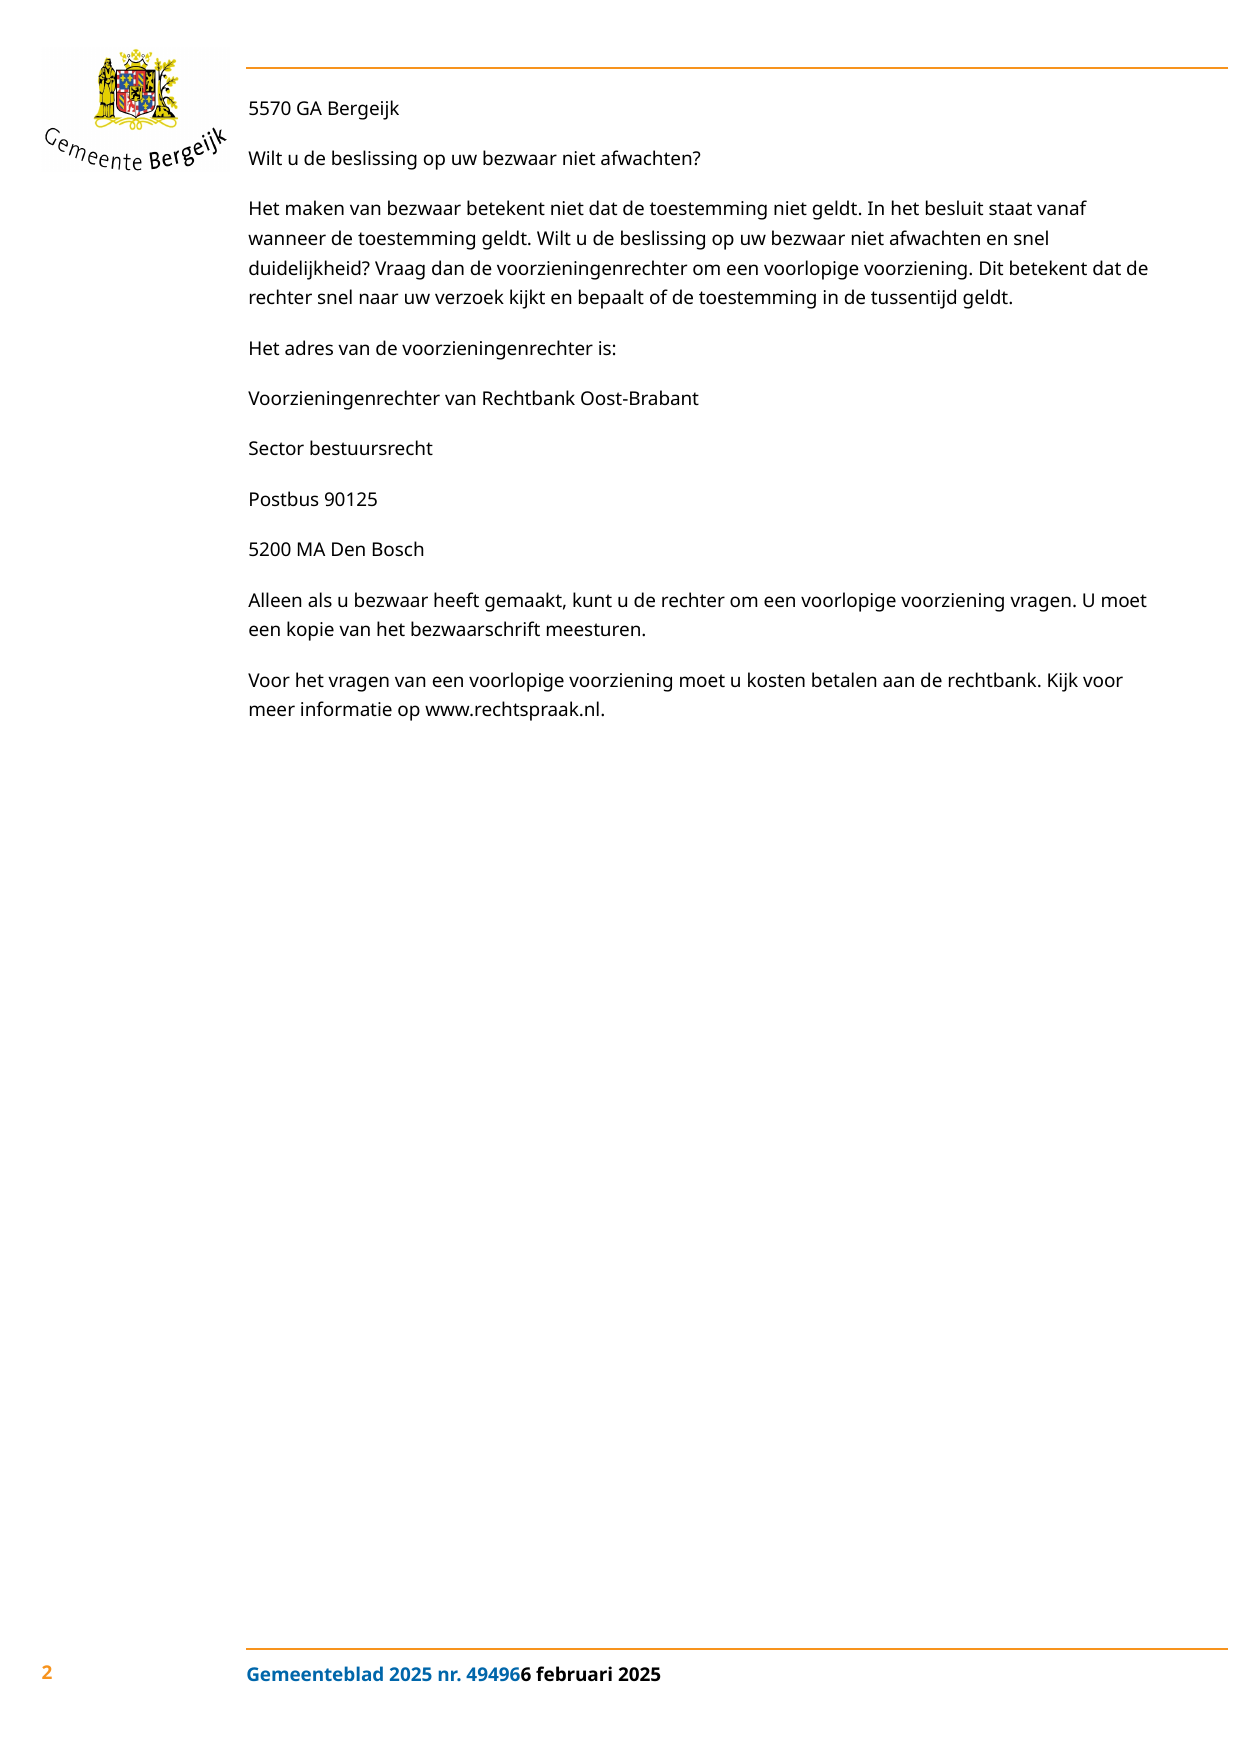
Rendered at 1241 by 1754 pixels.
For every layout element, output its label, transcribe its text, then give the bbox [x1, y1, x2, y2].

text 5570 GA Bergeijk [248, 95, 1152, 121]
text 5200 MA Den Bosch [248, 536, 1152, 562]
text Voor het vragen van een voorlopige voorziening moet u kosten betalen aan de rechtbank. Kijk voor meer informatie op www.rechtspraak.nl. [248, 667, 1152, 722]
picture [41, 47, 231, 172]
text Sector bestuursrecht [248, 436, 1152, 461]
text Het adres van de voorzieningenrechter is: [248, 335, 1152, 361]
text Voorzieningenrechter van Rechtbank Oost-Brabant [248, 385, 1152, 411]
text Alleen als u bezwaar heeft gemaakt, kunt u de rechter om een voorlopige voorziening vragen. U moet een kopie van het bezwaarschrift meesturen. [248, 587, 1152, 642]
text Het maken van bezwaar betekent niet dat de toestemming niet geldt. In het besluit staat vanaf wanneer de toestemming geldt. Wilt u de beslissing op uw bezwaar niet afwachten en snel duidelijkheid? Vraag dan de voorzieningenrechter om een voorlopige voorziening. Dit betekent dat de rechter snel naar uw verzoek kijkt en bepaalt of de toestemming in de tussentijd geldt. [248, 196, 1152, 310]
text Postbus 90125 [248, 486, 1152, 512]
text Wilt u de beslissing op uw bezwaar niet afwachten? [248, 145, 1152, 171]
